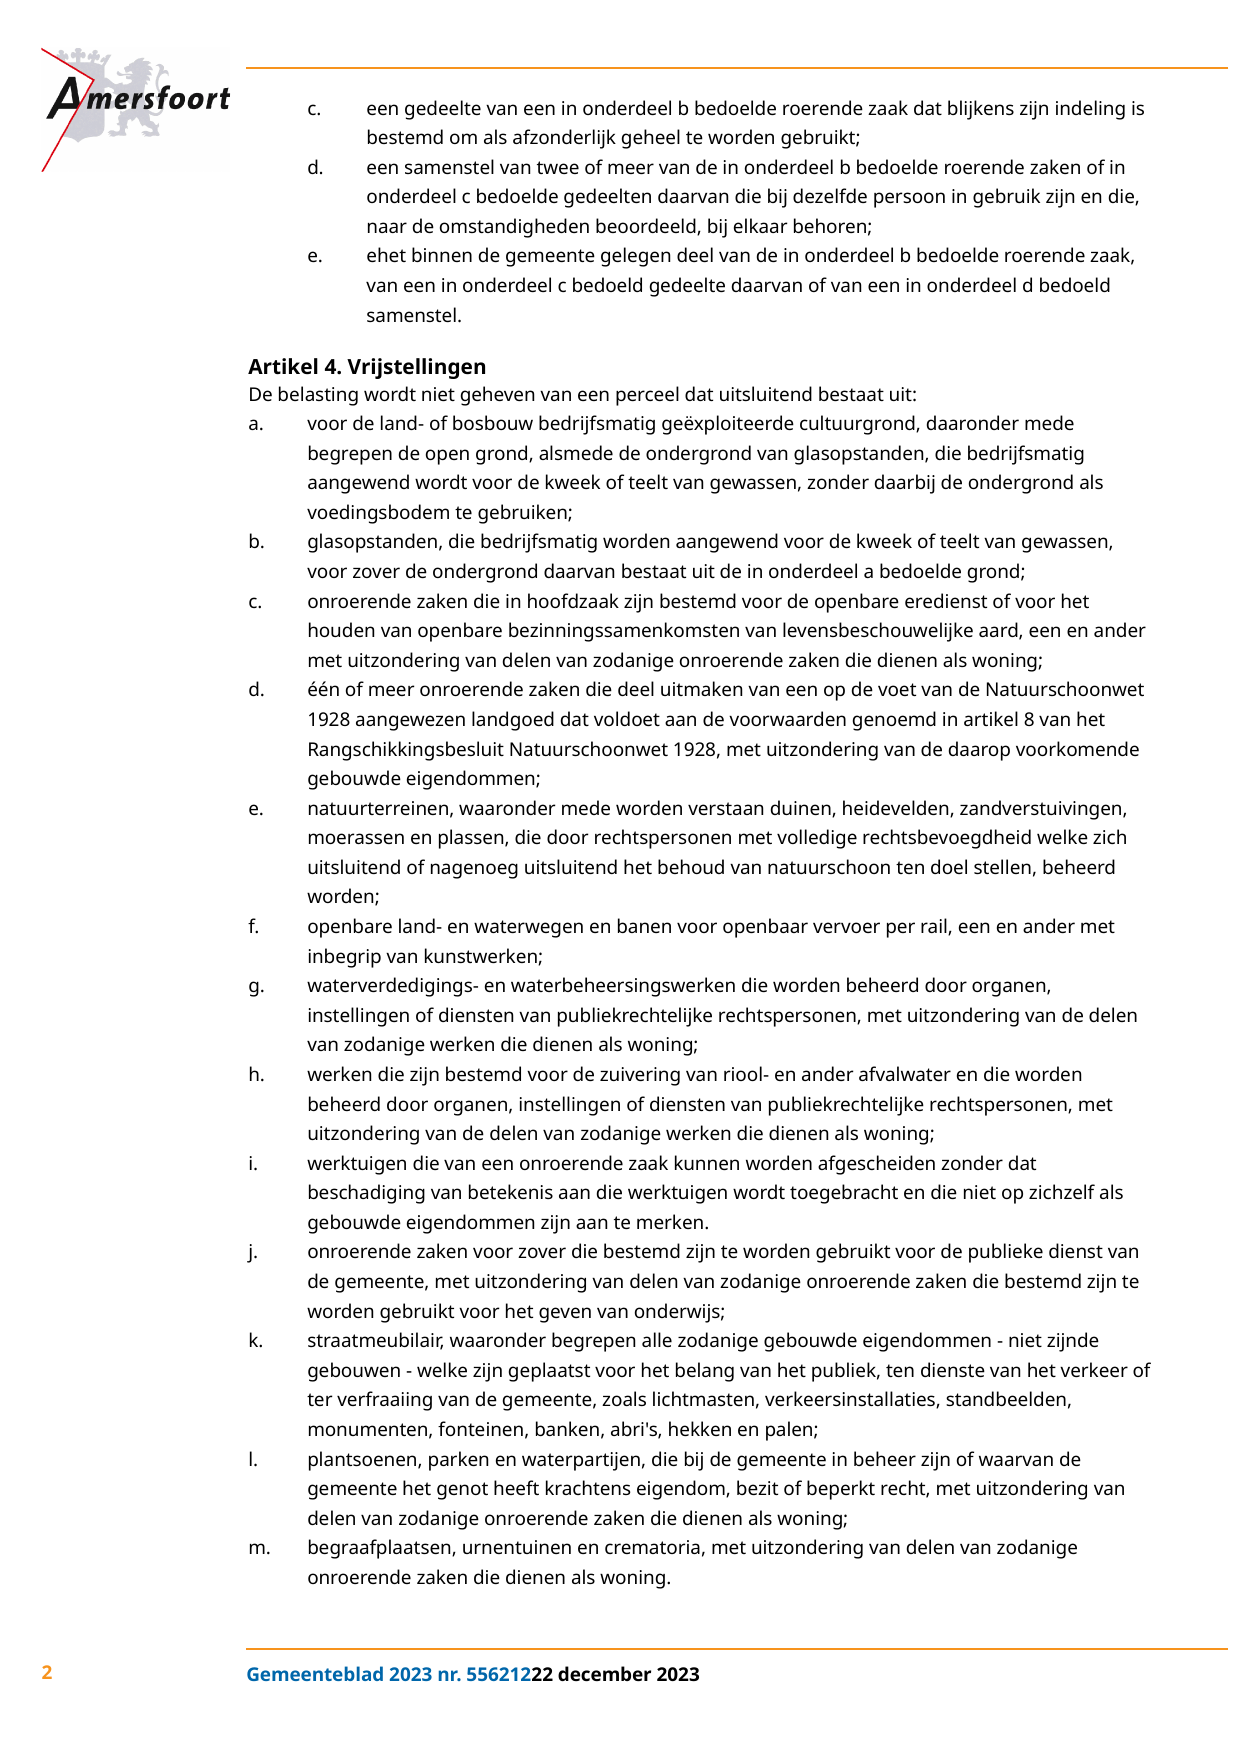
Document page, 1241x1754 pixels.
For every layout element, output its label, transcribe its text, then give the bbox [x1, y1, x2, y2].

list werken die zijn bestemd voor de zuivering van riool- en ander afvalwater en die worden beheerd door organen, instellingen of diensten van publiekrechtelijke rechtspersonen, met uitzondering van de delen van zodanige werken die dienen als woning; [248, 1061, 1152, 1146]
text De belasting wordt niet geheven van een perceel dat uitsluitend bestaat uit: [248, 381, 1152, 406]
list werktuigen die van een onroerende zaak kunnen worden afgescheiden zonder dat beschadiging van betekenis aan die werktuigen wordt toegebracht en die niet op zichzelf als gebouwde eigendommen zijn aan te merken. [248, 1150, 1152, 1235]
list één of meer onroerende zaken die deel uitmaken van een op de voet van de Natuurschoonwet 1928 aangewezen landgoed dat voldoet aan de voorwaarden genoemd in artikel 8 van het Rangschikkingsbesluit Natuurschoonwet 1928, met uitzondering van de daarop voorkomende gebouwde eigendommen; [248, 677, 1152, 791]
list straatmeubilair, waaronder begrepen alle zodanige gebouwde eigendommen - niet zijnde gebouwen - welke zijn geplaatst voor het belang van het publiek, ten dienste van het verkeer of ter verfraaiing van de gemeente, zoals lichtmasten, verkeersinstallaties, standbeelden, monumenten, fonteinen, banken, abri's, hekken en palen; [248, 1327, 1152, 1442]
text Artikel 4. Vrijstellingen [248, 352, 1152, 381]
list plantsoenen, parken en waterpartijen, die bij de gemeente in beheer zijn of waarvan de gemeente het genot heeft krachtens eigendom, bezit of beperkt recht, met uitzondering van delen van zodanige onroerende zaken die dienen als woning; [248, 1446, 1152, 1531]
picture [41, 47, 231, 172]
list begraafplaatsen, urnentuinen en crematoria, met uitzondering van delen van zodanige onroerende zaken die dienen als woning. [248, 1534, 1152, 1590]
list openbare land- en waterwegen en banen voor openbaar vervoer per rail, een en ander met inbegrip van kunstwerken; [248, 913, 1152, 968]
list natuurterreinen, waaronder mede worden verstaan duinen, heidevelden, zandverstuivingen, moerassen en plassen, die door rechtspersonen met volledige rechtsbevoegdheid welke zich uitsluitend of nagenoeg uitsluitend het behoud van natuurschoon ten doel stellen, beheerd worden; [248, 795, 1152, 909]
list een gedeelte van een in onderdeel b bedoelde roerende zaak dat blijkens zijn indeling is bestemd om als afzonderlijk geheel te worden gebruikt; [307, 95, 1152, 150]
list onroerende zaken voor zover die bestemd zijn te worden gebruikt voor de publieke dienst van de gemeente, met uitzondering van delen van zodanige onroerende zaken die bestemd zijn te worden gebruikt voor het geven van onderwijs; [248, 1239, 1152, 1323]
list ehet binnen de gemeente gelegen deel van de in onderdeel b bedoelde roerende zaak, van een in onderdeel c bedoeld gedeelte daarvan of van een in onderdeel d bedoeld samenstel. [307, 243, 1152, 328]
list een samenstel van twee of meer van de in onderdeel b bedoelde roerende zaken of in onderdeel c bedoelde gedeelten daarvan die bij dezelfde persoon in gebruik zijn en die, naar de omstandigheden beoordeeld, bij elkaar behoren; [307, 154, 1152, 239]
list onroerende zaken die in hoofdzaak zijn bestemd voor de openbare eredienst of voor het houden van openbare bezinningssamenkomsten van levensbeschouwelijke aard, een en ander met uitzondering van delen van zodanige onroerende zaken die dienen als woning; [248, 588, 1152, 673]
list glasopstanden, die bedrijfsmatig worden aangewend voor de kweek of teelt van gewassen, voor zover de ondergrond daarvan bestaat uit de in onderdeel a bedoelde grond; [248, 529, 1152, 584]
list waterverdedigings- en waterbeheersingswerken die worden beheerd door organen, instellingen of diensten van publiekrechtelijke rechtspersonen, met uitzondering van de delen van zodanige werken die dienen als woning; [248, 972, 1152, 1057]
list voor de land- of bosbouw bedrijfsmatig geëxploiteerde cultuurgrond, daaronder mede begrepen de open grond, alsmede de ondergrond van glasopstanden, die bedrijfsmatig aangewend wordt voor de kweek of teelt van gewassen, zonder daarbij de ondergrond als voedingsbodem te gebruiken; [248, 410, 1152, 525]
